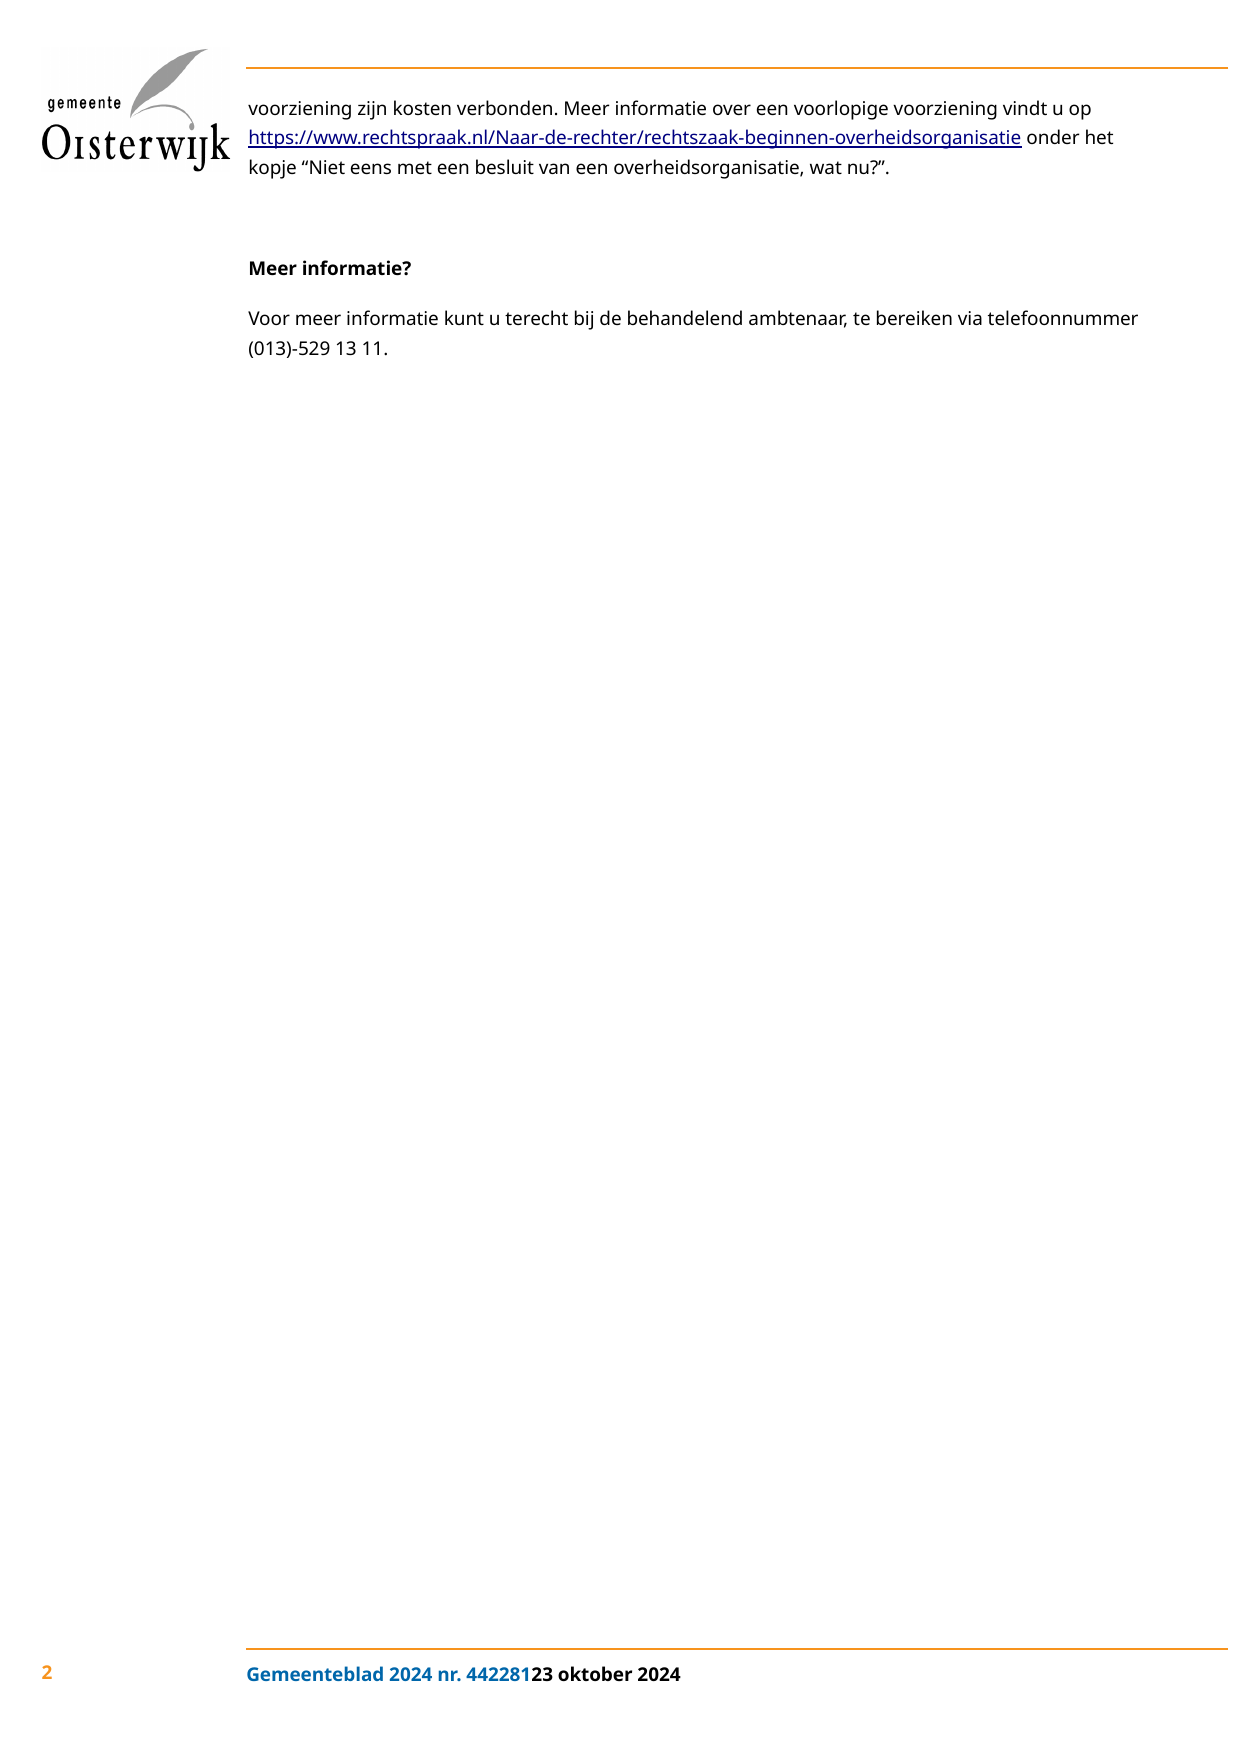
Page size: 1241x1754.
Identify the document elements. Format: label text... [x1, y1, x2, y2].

text voorziening zijn kosten verbonden. Meer informatie over een voorlopige voorziening vindt u op https://www.rechtspraak.nl/Naar-de-rechter/rechtszaak-beginnen-overheidsorganisatie onder het kopje “Niet eens met een besluit van een overheidsorganisatie, wat nu?”. [248, 95, 1152, 180]
text Meer informatie? [248, 255, 1152, 281]
picture [41, 47, 231, 172]
text Voor meer informatie kunt u terecht bij de behandelend ambtenaar, te bereiken via telefoonnummer (013)-529 13 11. [248, 305, 1152, 361]
